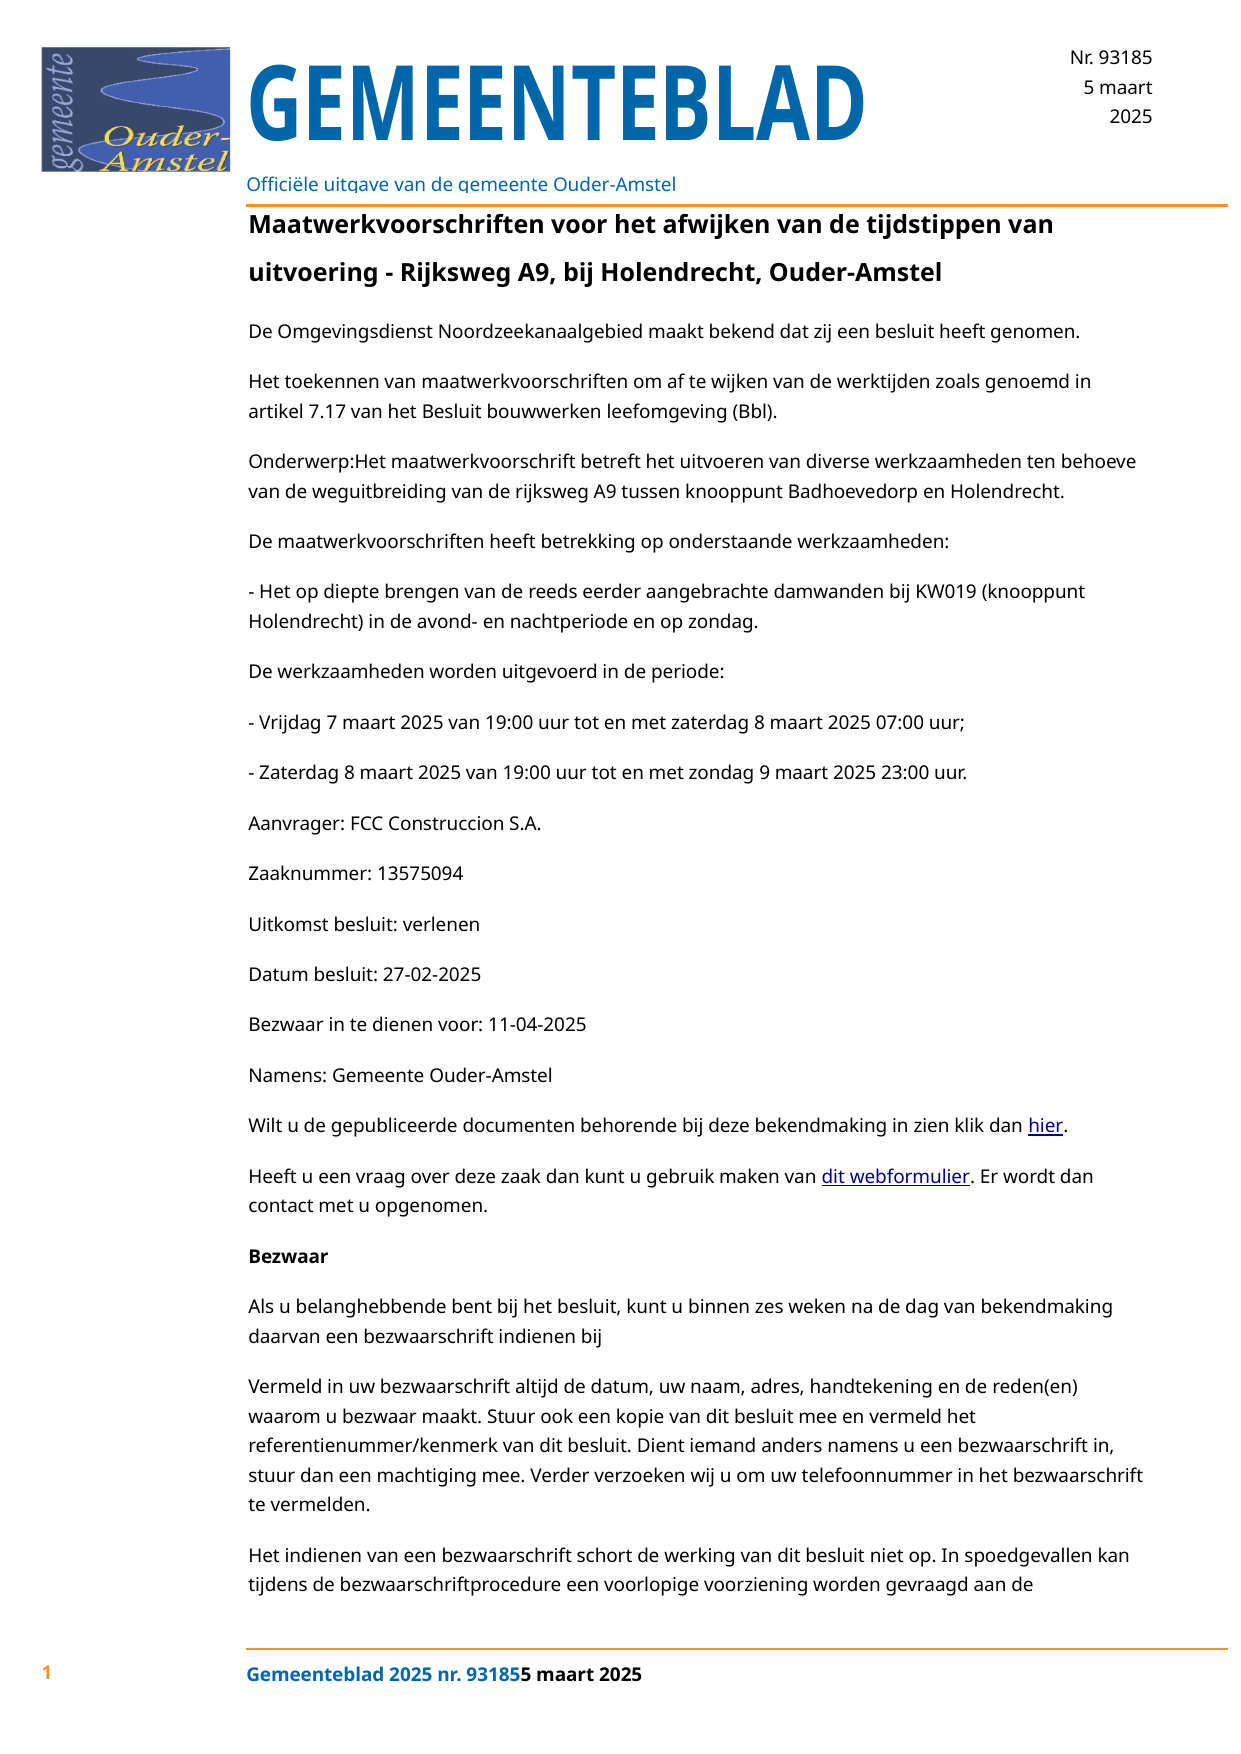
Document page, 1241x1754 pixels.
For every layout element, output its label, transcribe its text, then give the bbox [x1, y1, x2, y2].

text Datum besluit: 27-02-2025 [248, 961, 1152, 987]
text De Omgevingsdienst Noordzeekanaalgebied maakt bekend dat zij een besluit heeft genomen. [248, 318, 1152, 344]
text Het toekennen van maatwerkvoorschriften om af te wijken van de werktijden zoals genoemd in artikel 7.17 van het Besluit bouwwerken leefomgeving (Bbl). [248, 368, 1152, 424]
text - Vrijdag 7 maart 2025 van 19:00 uur tot en met zaterdag 8 maart 2025 07:00 uur; [248, 709, 1152, 735]
text De maatwerkvoorschriften heeft betrekking op onderstaande werkzaamheden: [248, 528, 1152, 554]
text De werkzaamheden worden uitgevoerd in de periode: [248, 659, 1152, 684]
text Zaaknummer: 13575094 [248, 860, 1152, 886]
picture [41, 47, 231, 172]
text Heeft u een vraag over deze zaak dan kunt u gebruik maken van dit webformulier. Er wordt dan contact met u opgenomen. [248, 1163, 1152, 1218]
text Namens: Gemeente Ouder-Amstel [248, 1062, 1152, 1088]
text Uitkomst besluit: verlenen [248, 911, 1152, 937]
text Bezwaar in te dienen voor: 11-04-2025 [248, 1012, 1152, 1037]
text - Zaterdag 8 maart 2025 van 19:00 uur tot en met zondag 9 maart 2025 23:00 uur. [248, 759, 1152, 785]
text Als u belanghebbende bent bij het besluit, kunt u binnen zes weken na de dag van bekendmaking daarvan een bezwaarschrift indienen bij [248, 1293, 1152, 1349]
text - Het op diepte brengen van de reeds eerder aangebrachte damwanden bij KW019 (knooppunt Holendrecht) in de avond- en nachtperiode en op zondag. [248, 579, 1152, 634]
text Het indienen van een bezwaarschrift schort de werking van dit besluit niet op. In spoedgevallen kan tijdens de bezwaarschriftprocedure een voorlopige voorziening worden gevraagd aan de [248, 1542, 1152, 1597]
text Wilt u de gepubliceerde documenten behorende bij deze bekendmaking in zien klik dan hier. [248, 1112, 1152, 1138]
text Bezwaar [248, 1243, 1152, 1269]
text Vermeld in uw bezwaarschrift altijd de datum, uw naam, adres, handtekening en de reden(en) waarom u bezwaar maakt. Stuur ook een kopie van dit besluit mee en vermeld het referentienummer/kenmerk van dit besluit. Dient iemand anders namens u een bezwaarschrift in, stuur dan een machtiging mee. Verder verzoeken wij u om uw telefoonnummer in het bezwaarschrift te vermelden. [248, 1373, 1152, 1517]
text Aanvrager: FCC Construccion S.A. [248, 810, 1152, 836]
text Onderwerp:Het maatwerkvoorschrift betreft het uitvoeren van diverse werkzaamheden ten behoeve van de weguitbreiding van de rijksweg A9 tussen knooppunt Badhoevedorp en Holendrecht. [248, 448, 1152, 504]
text Maatwerkvoorschriften voor het afwijken van de tijdstippen van uitvoering - Rijksweg A9, bij Holendrecht, Ouder-Amstel [248, 207, 1152, 288]
